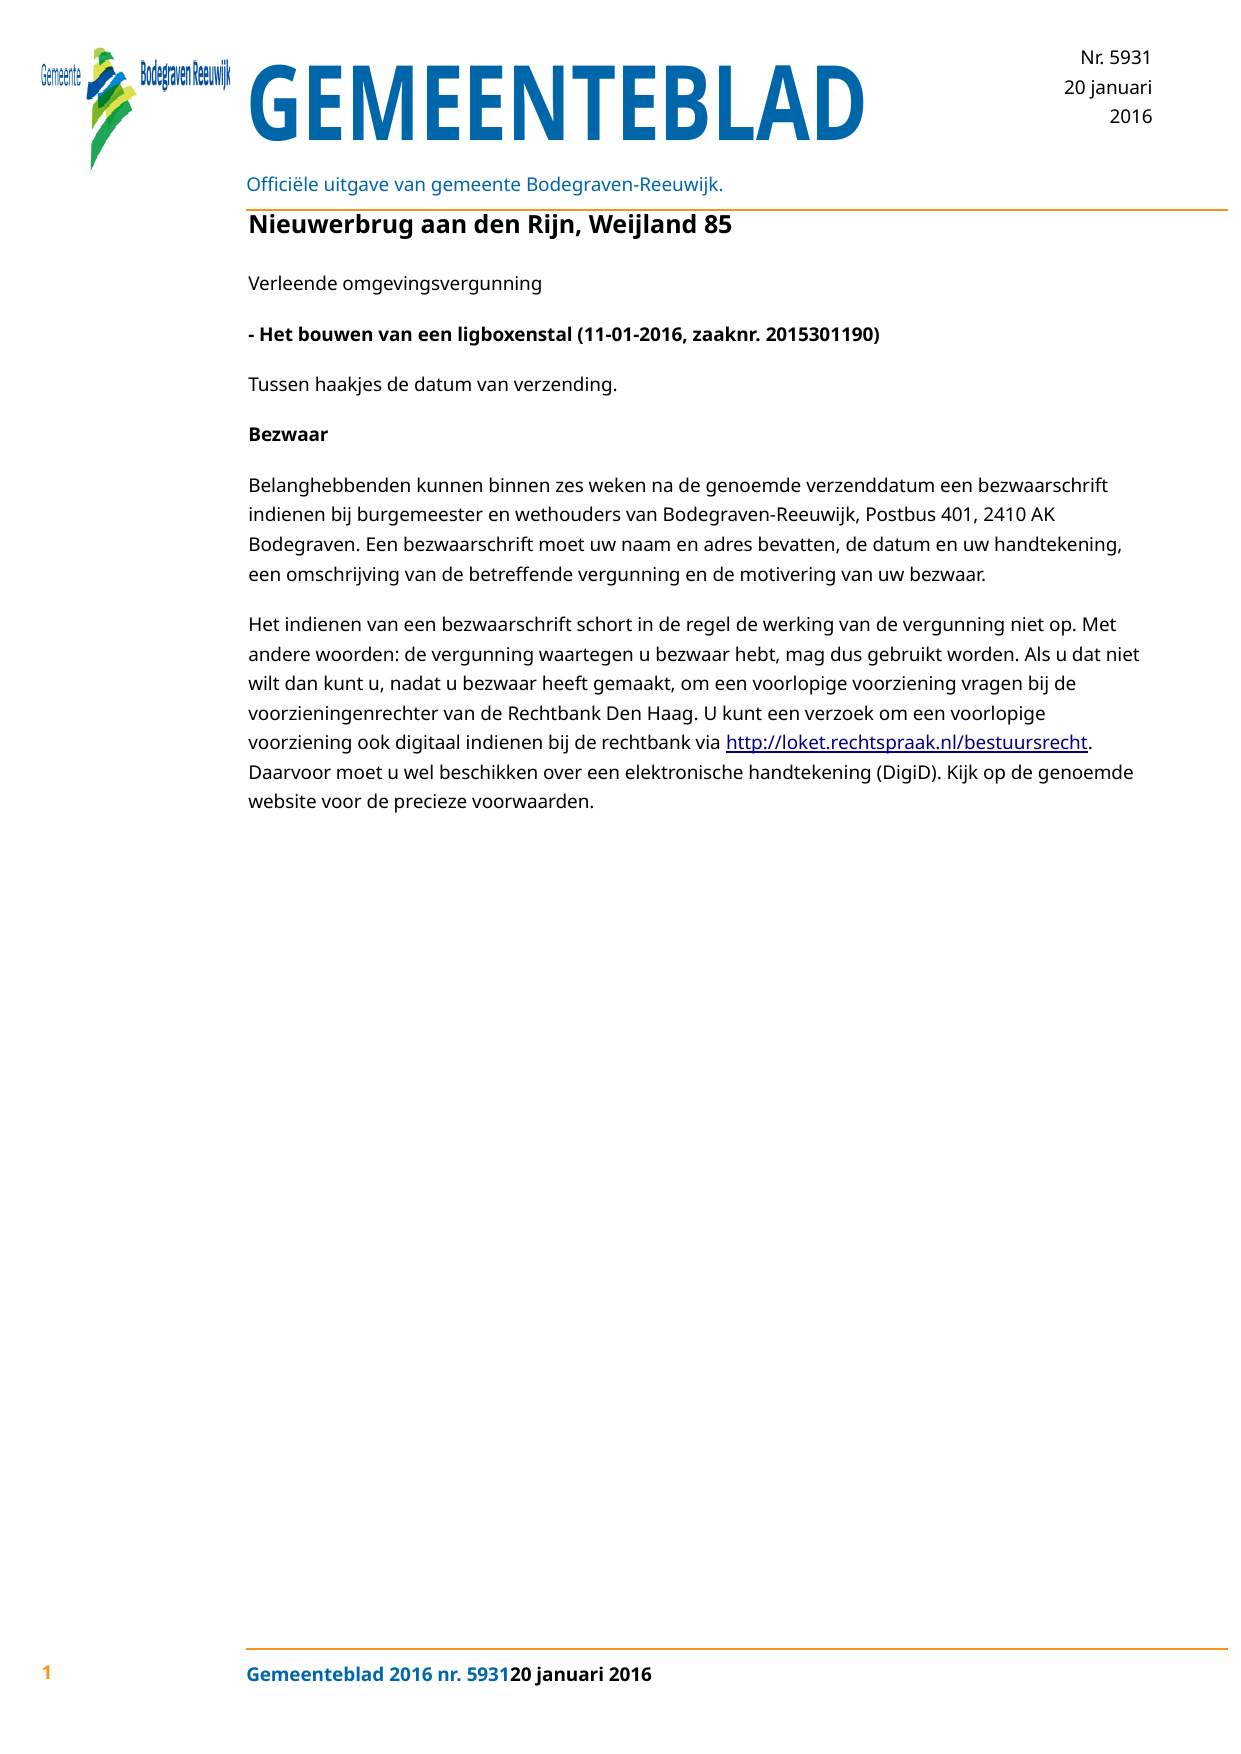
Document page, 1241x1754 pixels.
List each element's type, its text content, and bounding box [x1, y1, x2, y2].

picture [41, 47, 231, 172]
text Belanghebbenden kunnen binnen zes weken na de genoemde verzenddatum een bezwaarschrift indienen bij burgemeester en wethouders van Bodegraven-Reeuwijk, Postbus 401, 2410 AK Bodegraven. Een bezwaarschrift moet uw naam en adres bevatten, de datum en uw handtekening, een omschrijving van de betreffende vergunning en de motivering van uw bezwaar. [248, 472, 1152, 586]
text Het indienen van een bezwaarschrift schort in de regel de werking van de vergunning niet op. Met andere woorden: de vergunning waartegen u bezwaar hebt, mag dus gebruikt worden. Als u dat niet wilt dan kunt u, nadat u bezwaar heeft gemaakt, om een voorlopige voorziening vragen bij de voorzieningenrechter van de Rechtbank Den Haag. U kunt een verzoek om een voorlopige voorziening ook digitaal indienen bij de rechtbank via http://loket.rechtspraak.nl/bestuursrecht. Daarvoor moet u wel beschikken over een elektronische handtekening (DigiD). Kijk op de genoemde website voor de precieze voorwaarden. [248, 611, 1152, 814]
text Bezwaar [248, 422, 1152, 447]
text Verleende omgevingsvergunning [248, 270, 1152, 296]
text - Het bouwen van een ligboxenstal (11‑01‑2016, zaaknr. 2015301190) [248, 321, 1152, 346]
text Tussen haakjes de datum van verzending. [248, 371, 1152, 397]
text Nieuwerbrug aan den Rijn, Weijland 85 [248, 211, 1152, 241]
